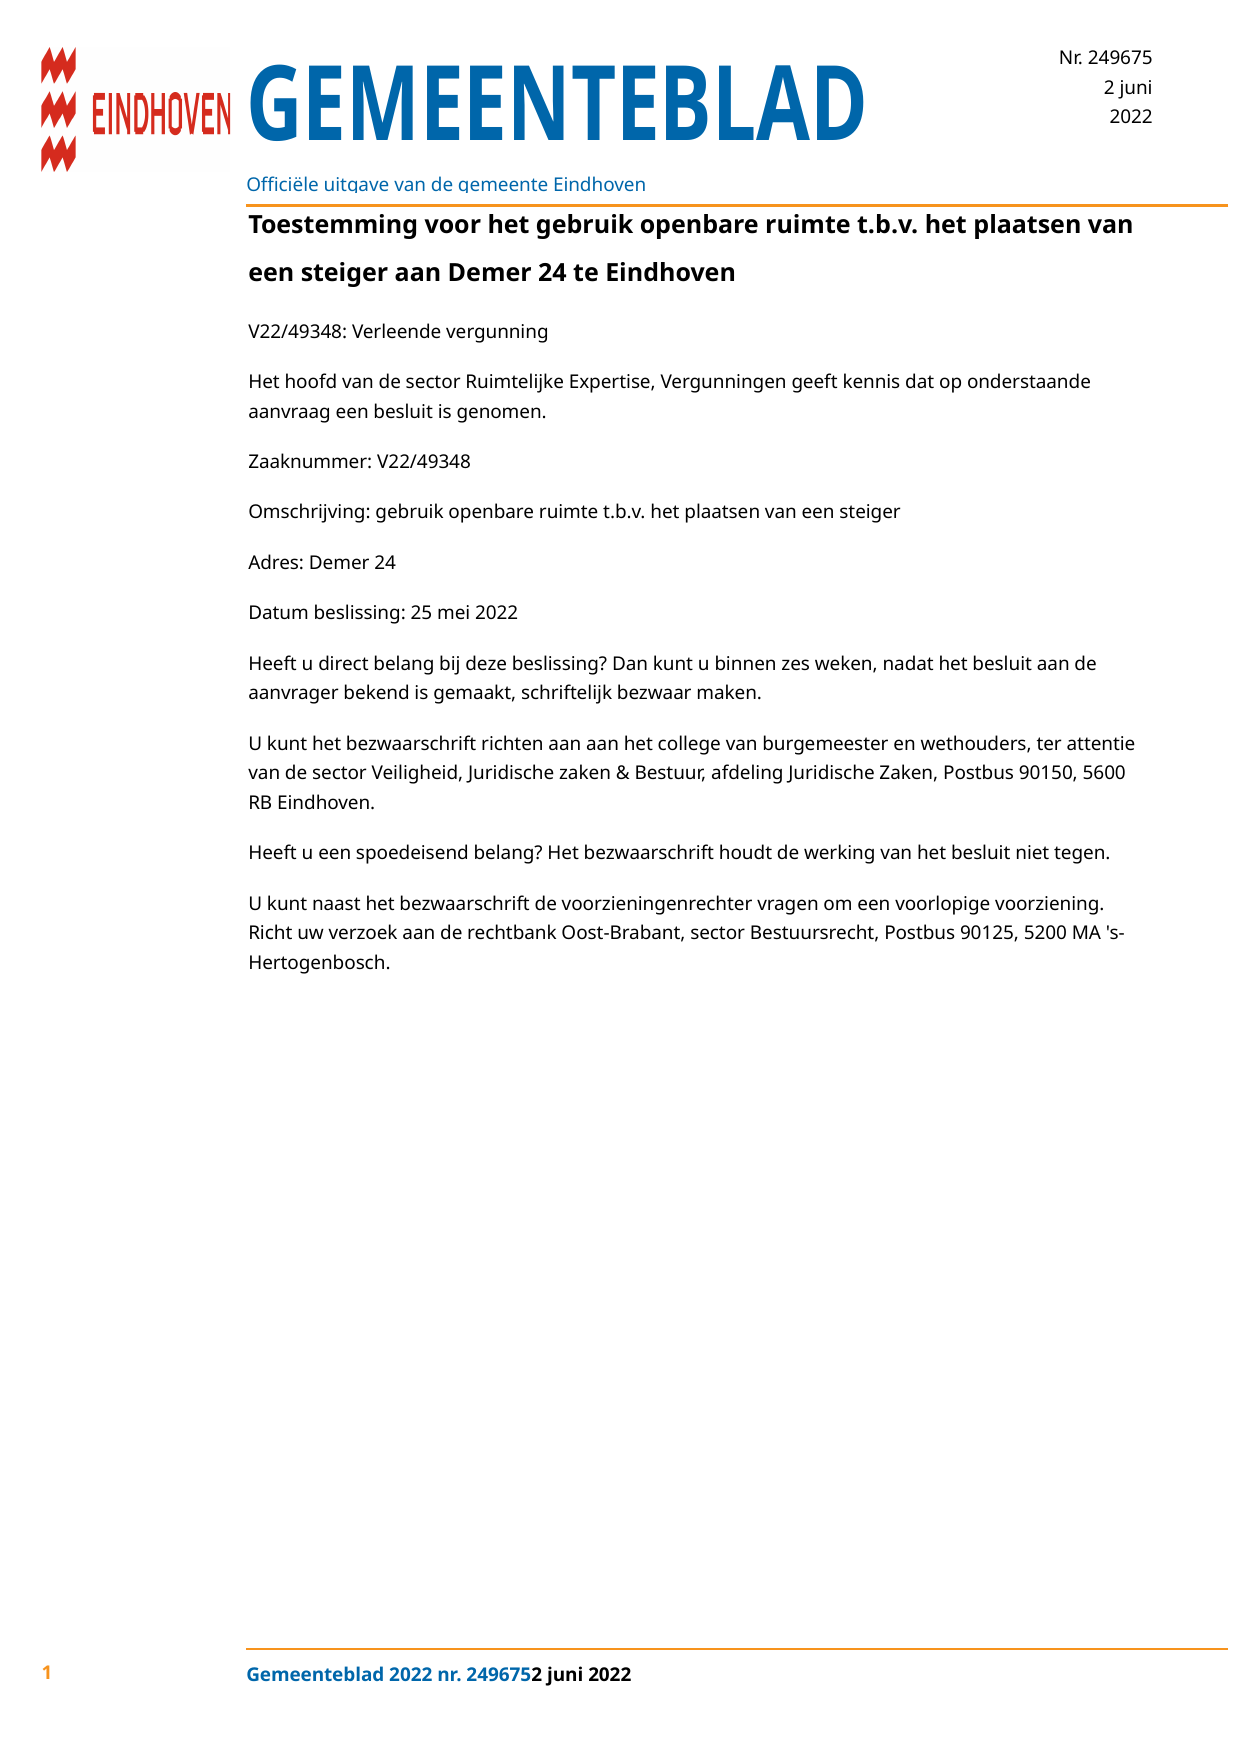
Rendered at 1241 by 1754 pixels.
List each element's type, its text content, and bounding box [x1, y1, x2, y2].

text Datum beslissing: 25 mei 2022 [248, 599, 1152, 625]
text U kunt naast het bezwaarschrift de voorzieningenrechter vragen om een voorlopige voorziening. Richt uw verzoek aan de rechtbank Oost-Brabant, sector Bestuursrecht, Postbus 90125, 5200 MA 's-Hertogenbosch. [248, 890, 1152, 975]
text Omschrijving: gebruik openbare ruimte t.b.v. het plaatsen van een steiger [248, 499, 1152, 524]
text U kunt het bezwaarschrift richten aan aan het college van burgemeester en wethouders, ter attentie van de sector Veiligheid, Juridische zaken & Bestuur, afdeling Juridische Zaken, Postbus 90150, 5600 RB Eindhoven. [248, 730, 1152, 815]
text Adres: Demer 24 [248, 549, 1152, 575]
text Het hoofd van de sector Ruimtelijke Expertise, Vergunningen geeft kennis dat op onderstaande aanvraag een besluit is genomen. [248, 368, 1152, 424]
text Zaaknummer: V22/49348 [248, 448, 1152, 474]
text Heeft u direct belang bij deze beslissing? Dan kunt u binnen zes weken, nadat het besluit aan de aanvrager bekend is gemaakt, schriftelijk bezwaar maken. [248, 650, 1152, 705]
text Toestemming voor het gebruik openbare ruimte t.b.v. het plaatsen van een steiger aan Demer 24 te Eindhoven [248, 207, 1152, 288]
text Heeft u een spoedeisend belang? Het bezwaarschrift houdt de werking van het besluit niet tegen. [248, 839, 1152, 865]
picture [41, 47, 231, 172]
text V22/49348: Verleende vergunning [248, 318, 1152, 344]
